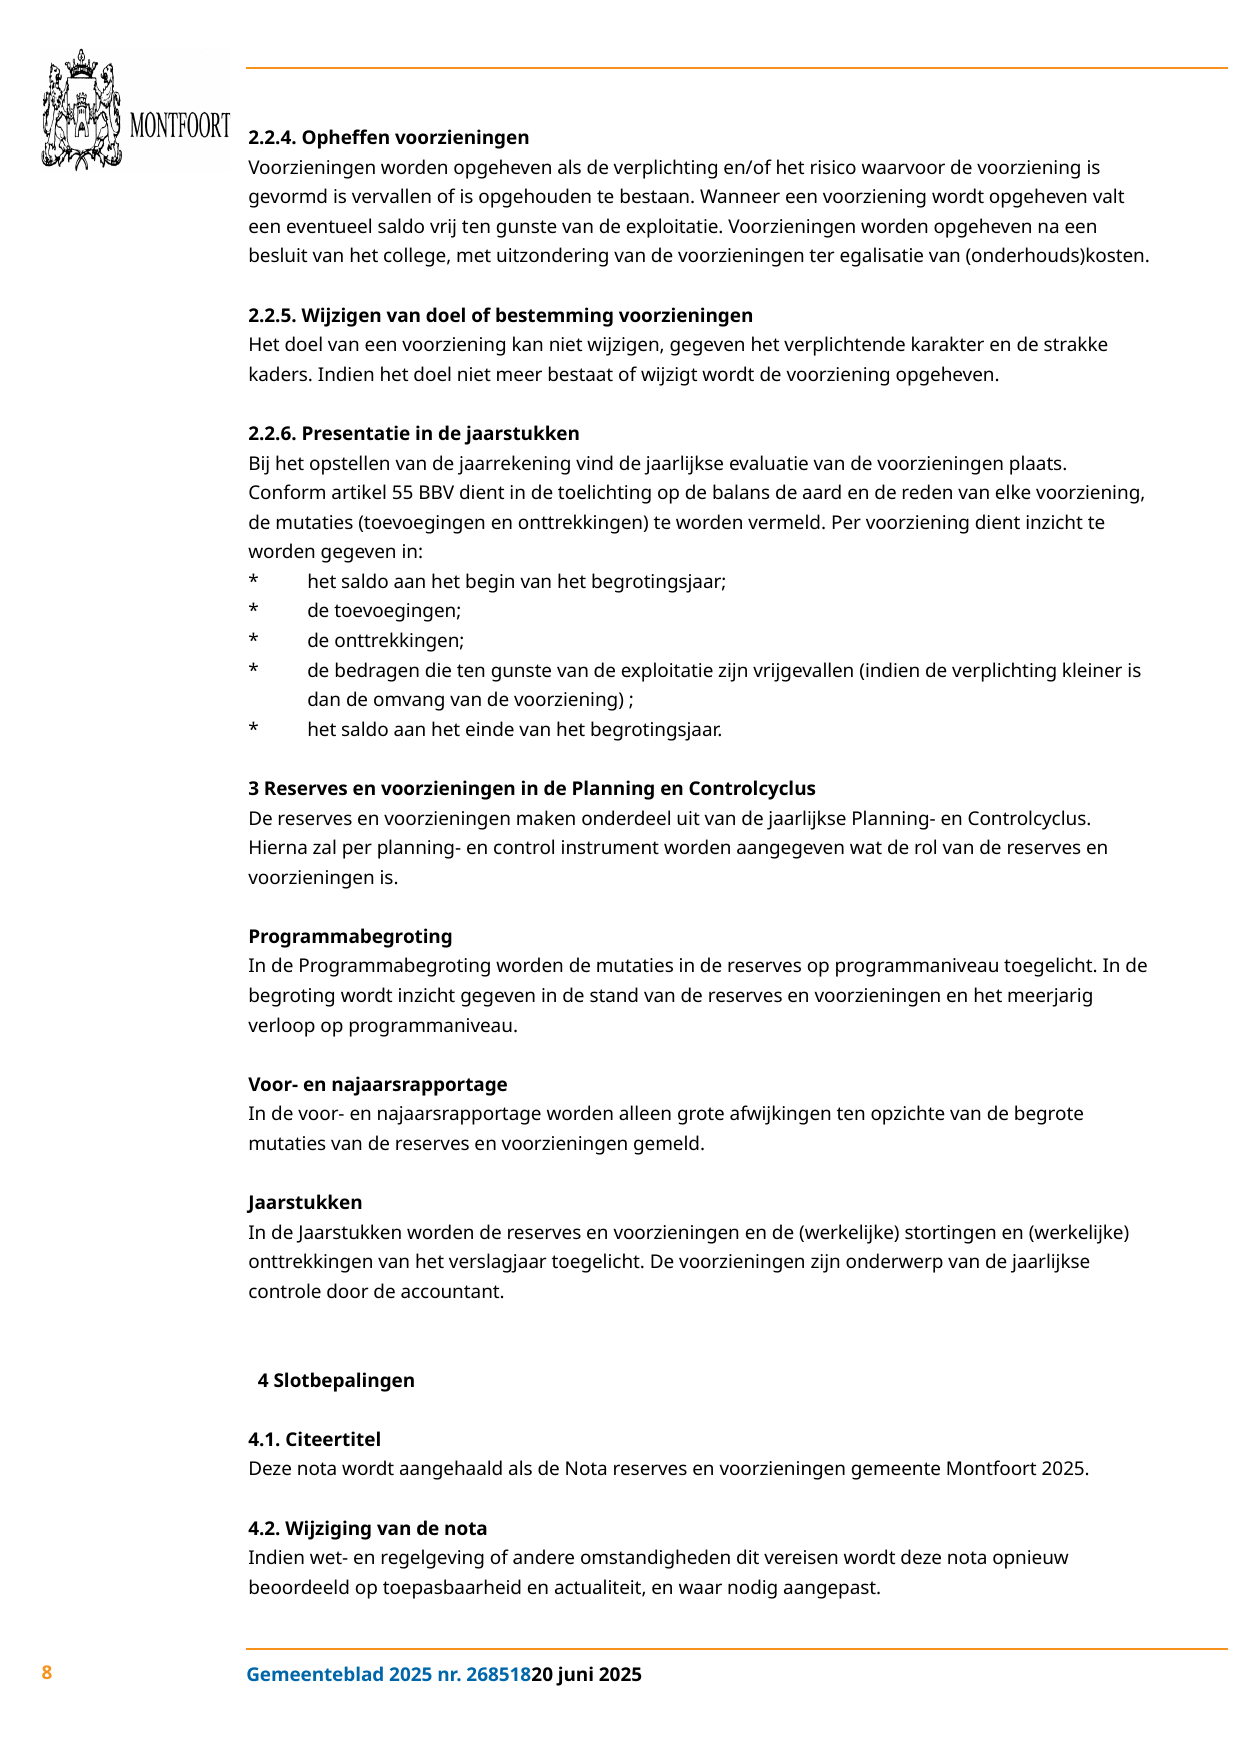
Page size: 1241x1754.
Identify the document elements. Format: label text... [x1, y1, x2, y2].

picture [41, 47, 231, 172]
text 4.1. Citeertitel [248, 1426, 1152, 1452]
list de bedragen die ten gunste van de exploitatie zijn vrijgevallen (indien de verplichting kleiner is dan de omvang van de voorziening) ; [248, 657, 1152, 712]
text Deze nota wordt aangehaald als de Nota reserves en voorzieningen gemeente Montfoort 2025. [248, 1456, 1152, 1481]
text Conform artikel 55 BBV dient in de toelichting op de balans de aard en de reden van elke voorziening, de mutaties (toevoegingen en onttrekkingen) te worden vermeld. Per voorziening dient inzicht te worden gegeven in: [248, 479, 1152, 564]
text Voorzieningen worden opgeheven als de verplichting en/of het risico waarvoor de voorziening is [248, 154, 1152, 180]
text De reserves en voorzieningen maken onderdeel uit van de jaarlijkse Planning- en Controlcyclus. Hierna zal per planning- en control instrument worden aangegeven wat de rol van de reserves en voorzieningen is. [248, 805, 1152, 890]
text gevormd is vervallen of is opgehouden te bestaan. Wanneer een voorziening wordt opgeheven valt een eventueel saldo vrij ten gunste van de exploitatie. Voorzieningen worden opgeheven na een besluit van het college, met uitzondering van de voorzieningen ter egalisatie van (onderhouds)kosten. [248, 183, 1152, 268]
text Voor- en najaarsrapportage [248, 1071, 1152, 1097]
text Indien wet- en regelgeving of andere omstandigheden dit vereisen wordt deze nota opnieuw beoordeeld op toepasbaarheid en actualiteit, en waar nodig aangepast. [248, 1544, 1152, 1600]
text In de voor- en najaarsrapportage worden alleen grote afwijkingen ten opzichte van de begrote mutaties van de reserves en voorzieningen gemeld. [248, 1101, 1152, 1156]
list het saldo aan het einde van het begrotingsjaar. [248, 716, 1152, 742]
text Het doel van een voorziening kan niet wijzigen, gegeven het verplichtende karakter en de strakke kaders. Indien het doel niet meer bestaat of wijzigt wordt de voorziening opgeheven. [248, 331, 1152, 387]
text 4.2. Wijziging van de nota [248, 1515, 1152, 1541]
text In de Jaarstukken worden de reserves en voorzieningen en de (werkelijke) stortingen en (werkelijke) onttrekkingen van het verslagjaar toegelicht. De voorzieningen zijn onderwerp van de jaarlijkse controle door de accountant. [248, 1219, 1152, 1304]
text Bij het opstellen van de jaarrekening vind de jaarlijkse evaluatie van de voorzieningen plaats. [248, 450, 1152, 476]
list de onttrekkingen; [248, 627, 1152, 653]
text 2.2.4. Opheffen voorzieningen [248, 124, 1152, 150]
list het saldo aan het begin van het begrotingsjaar; [248, 568, 1152, 594]
text 2.2.6. Presentatie in de jaarstukken [248, 420, 1152, 446]
list de toevoegingen; [248, 598, 1152, 623]
text In de Programmabegroting worden de mutaties in de reserves op programmaniveau toegelicht. In de begroting wordt inzicht gegeven in de stand van de reserves en voorzieningen en het meerjarig verloop op programmaniveau. [248, 953, 1152, 1038]
text 2.2.5. Wijzigen van doel of bestemming voorzieningen [248, 302, 1152, 328]
text Programmabegroting [248, 923, 1152, 949]
text 4 Slotbepalingen [248, 1367, 1152, 1393]
text Jaarstukken [248, 1189, 1152, 1215]
text 3 Reserves en voorzieningen in de Planning en Controlcyclus [248, 775, 1152, 801]
